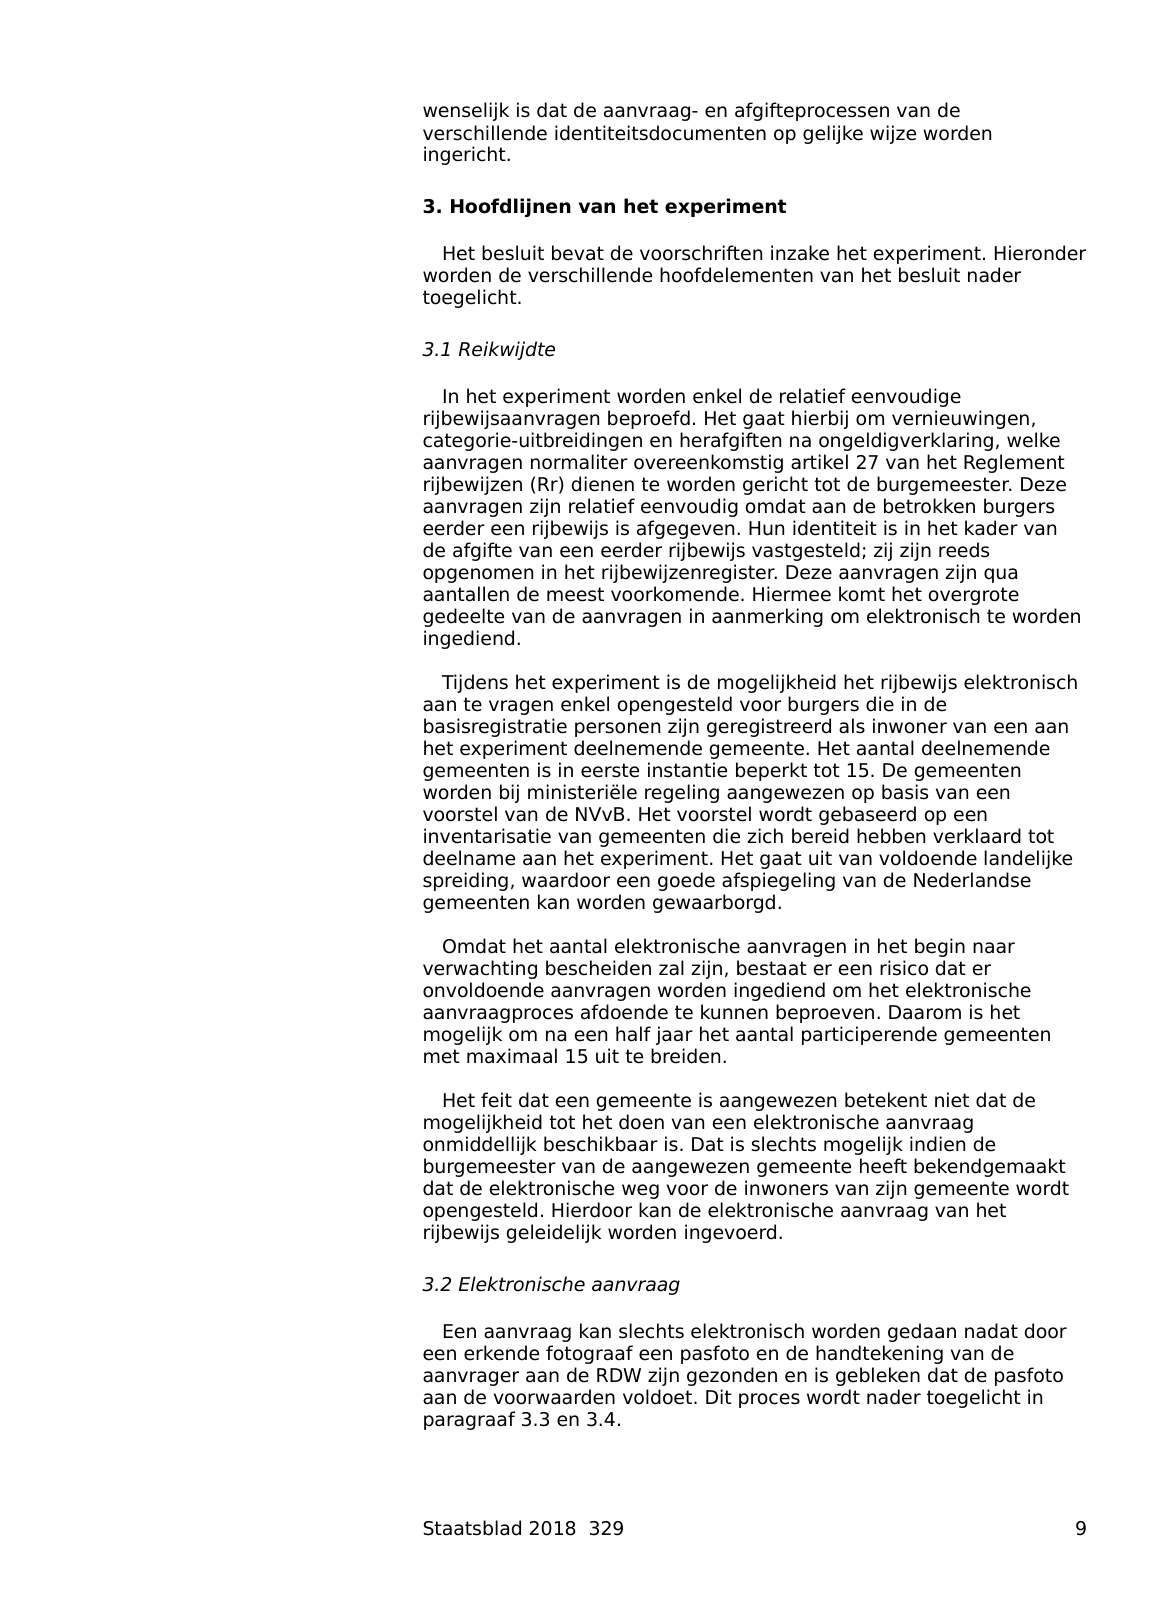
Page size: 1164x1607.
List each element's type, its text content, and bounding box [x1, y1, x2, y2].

text Het feit dat een gemeente is aangewezen betekent niet dat de mogelijkheid tot het doen van een elektronische aanvraag onmiddellijk beschikbaar is. Dat is slechts mogelijk indien de burgemeester van de aangewezen gemeente heeft bekendgemaakt dat de elektronische weg voor de inwoners van zijn gemeente wordt opengesteld. Hierdoor kan de elektronische aanvraag van het rijbewijs geleidelijk worden ingevoerd. [422, 1090, 1087, 1244]
text In het experiment worden enkel de relatief eenvoudige rijbewijsaanvragen beproefd. Het gaat hierbij om vernieuwingen, categorie-uitbreidingen en herafgiften na ongeldigverklaring, welke aanvragen normaliter overeenkomstig artikel 27 van het Reglement rijbewijzen (Rr) dienen te worden gericht tot de burgemeester. Deze aanvragen zijn relatief eenvoudig omdat aan de betrokken burgers eerder een rijbewijs is afgegeven. Hun identiteit is in het kader van de afgifte van een eerder rijbewijs vastgesteld; zij zijn reeds opgenomen in het rijbewijzenregister. Deze aanvragen zijn qua aantallen de meest voorkomende. Hiermee komt het overgrote gedeelte van de aanvragen in aanmerking om elektronisch te worden ingediend. [422, 386, 1087, 650]
subtitle 3.2 Elektronische aanvraag [422, 1274, 1087, 1296]
text Omdat het aantal elektronische aanvragen in het begin naar verwachting bescheiden zal zijn, bestaat er een risico dat er onvoldoende aanvragen worden ingediend om het elektronische aanvraagproces afdoende te kunnen beproeven. Daarom is het mogelijk om na een half jaar het aantal participerende gemeenten met maximaal 15 uit te breiden. [422, 936, 1087, 1068]
text Het besluit bevat de voorschriften inzake het experiment. Hieronder worden de verschillende hoofdelementen van het besluit nader toegelicht. [422, 243, 1087, 309]
subtitle 3.1 Reikwijdte [422, 339, 1087, 361]
text wenselijk is dat de aanvraag- en afgifteprocessen van de verschillende identiteitsdocumenten op gelijke wijze worden ingericht. [422, 100, 1087, 166]
text Tijdens het experiment is de mogelijkheid het rijbewijs elektronisch aan te vragen enkel opengesteld voor burgers die in de basisregistratie personen zijn geregistreerd als inwoner van een aan het experiment deelnemende gemeente. Het aantal deelnemende gemeenten is in eerste instantie beperkt tot 15. De gemeenten worden bij ministeriële regeling aangewezen op basis van een voorstel van de NVvB. Het voorstel wordt gebaseerd op een inventarisatie van gemeenten die zich bereid hebben verklaard tot deelname aan het experiment. Het gaat uit van voldoende landelijke spreiding, waardoor een goede afspiegeling van de Nederlandse gemeenten kan worden gewaarborgd. [422, 672, 1087, 914]
text Een aanvraag kan slechts elektronisch worden gedaan nadat door een erkende fotograaf een pasfoto en de handtekening van de aanvrager aan de RDW zijn gezonden en is gebleken dat de pasfoto aan de voorwaarden voldoet. Dit proces wordt nader toegelicht in paragraaf 3.3 en 3.4. [422, 1321, 1087, 1431]
subtitle 3. Hoofdlijnen van het experiment [422, 196, 1087, 218]
